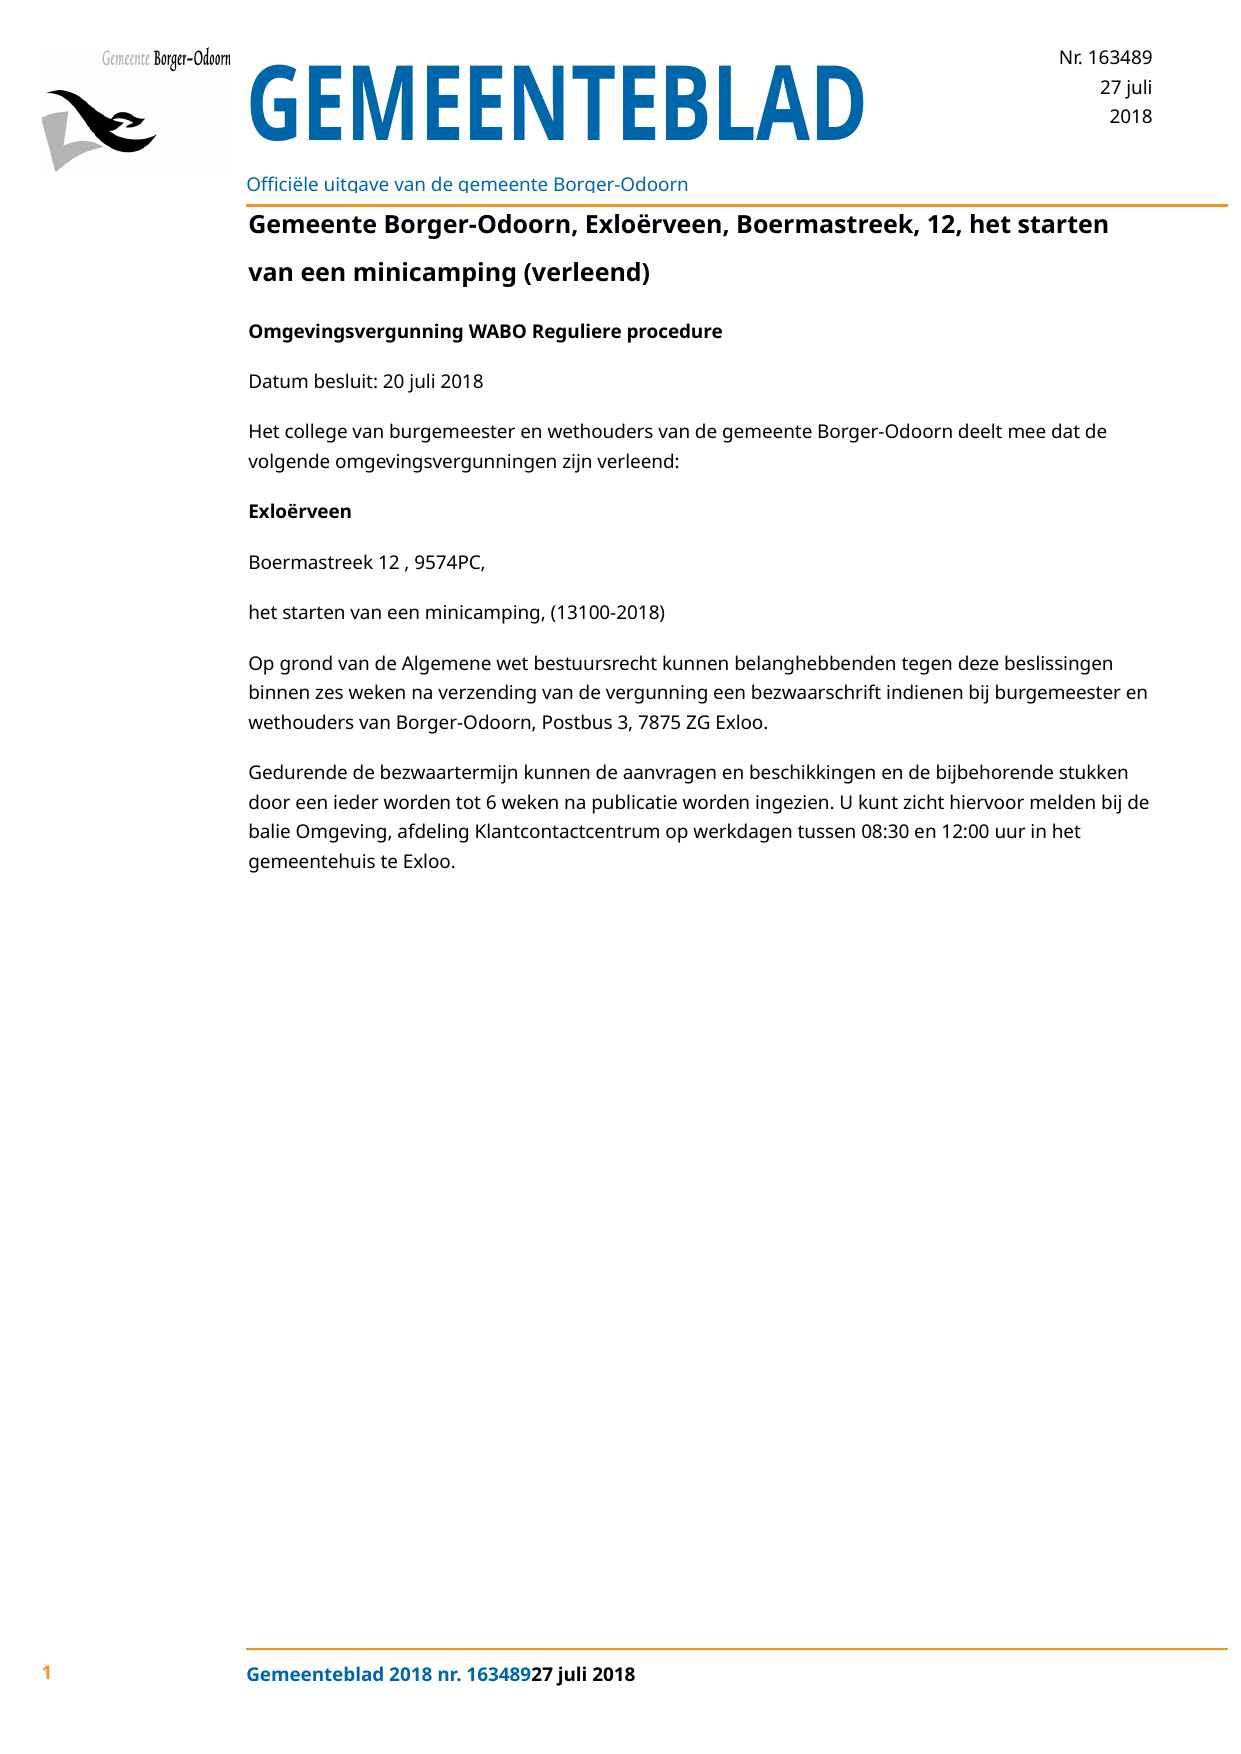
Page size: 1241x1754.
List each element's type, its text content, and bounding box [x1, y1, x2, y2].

text Het college van burgemeester en wethouders van de gemeente Borger-Odoorn deelt mee dat de volgende omgevingsvergunningen zijn verleend: [248, 419, 1152, 474]
text Exloërveen [248, 499, 1152, 524]
text Omgevingsvergunning WABO Reguliere procedure [248, 318, 1152, 344]
text Gemeente Borger-Odoorn, Exloërveen, Boermastreek, 12, het starten van een minicamping (verleend) [248, 207, 1152, 288]
text Boermastreek 12 , 9574PC, [248, 549, 1152, 575]
picture [41, 47, 231, 172]
text Gedurende de bezwaartermijn kunnen de aanvragen en beschikkingen en de bijbehorende stukken door een ieder worden tot 6 weken na publicatie worden ingezien. U kunt zicht hiervoor melden bij de balie Omgeving, afdeling Klantcontactcentrum op werkdagen tussen 08:30 en 12:00 uur in het gemeentehuis te Exloo. [248, 759, 1152, 874]
text Op grond van de Algemene wet bestuursrecht kunnen belanghebbenden tegen deze beslissingen binnen zes weken na verzending van de vergunning een bezwaarschrift indienen bij burgemeester en wethouders van Borger-Odoorn, Postbus 3, 7875 ZG Exloo. [248, 650, 1152, 735]
text het starten van een minicamping, (13100-2018) [248, 599, 1152, 625]
text Datum besluit: 20 juli 2018 [248, 368, 1152, 394]
